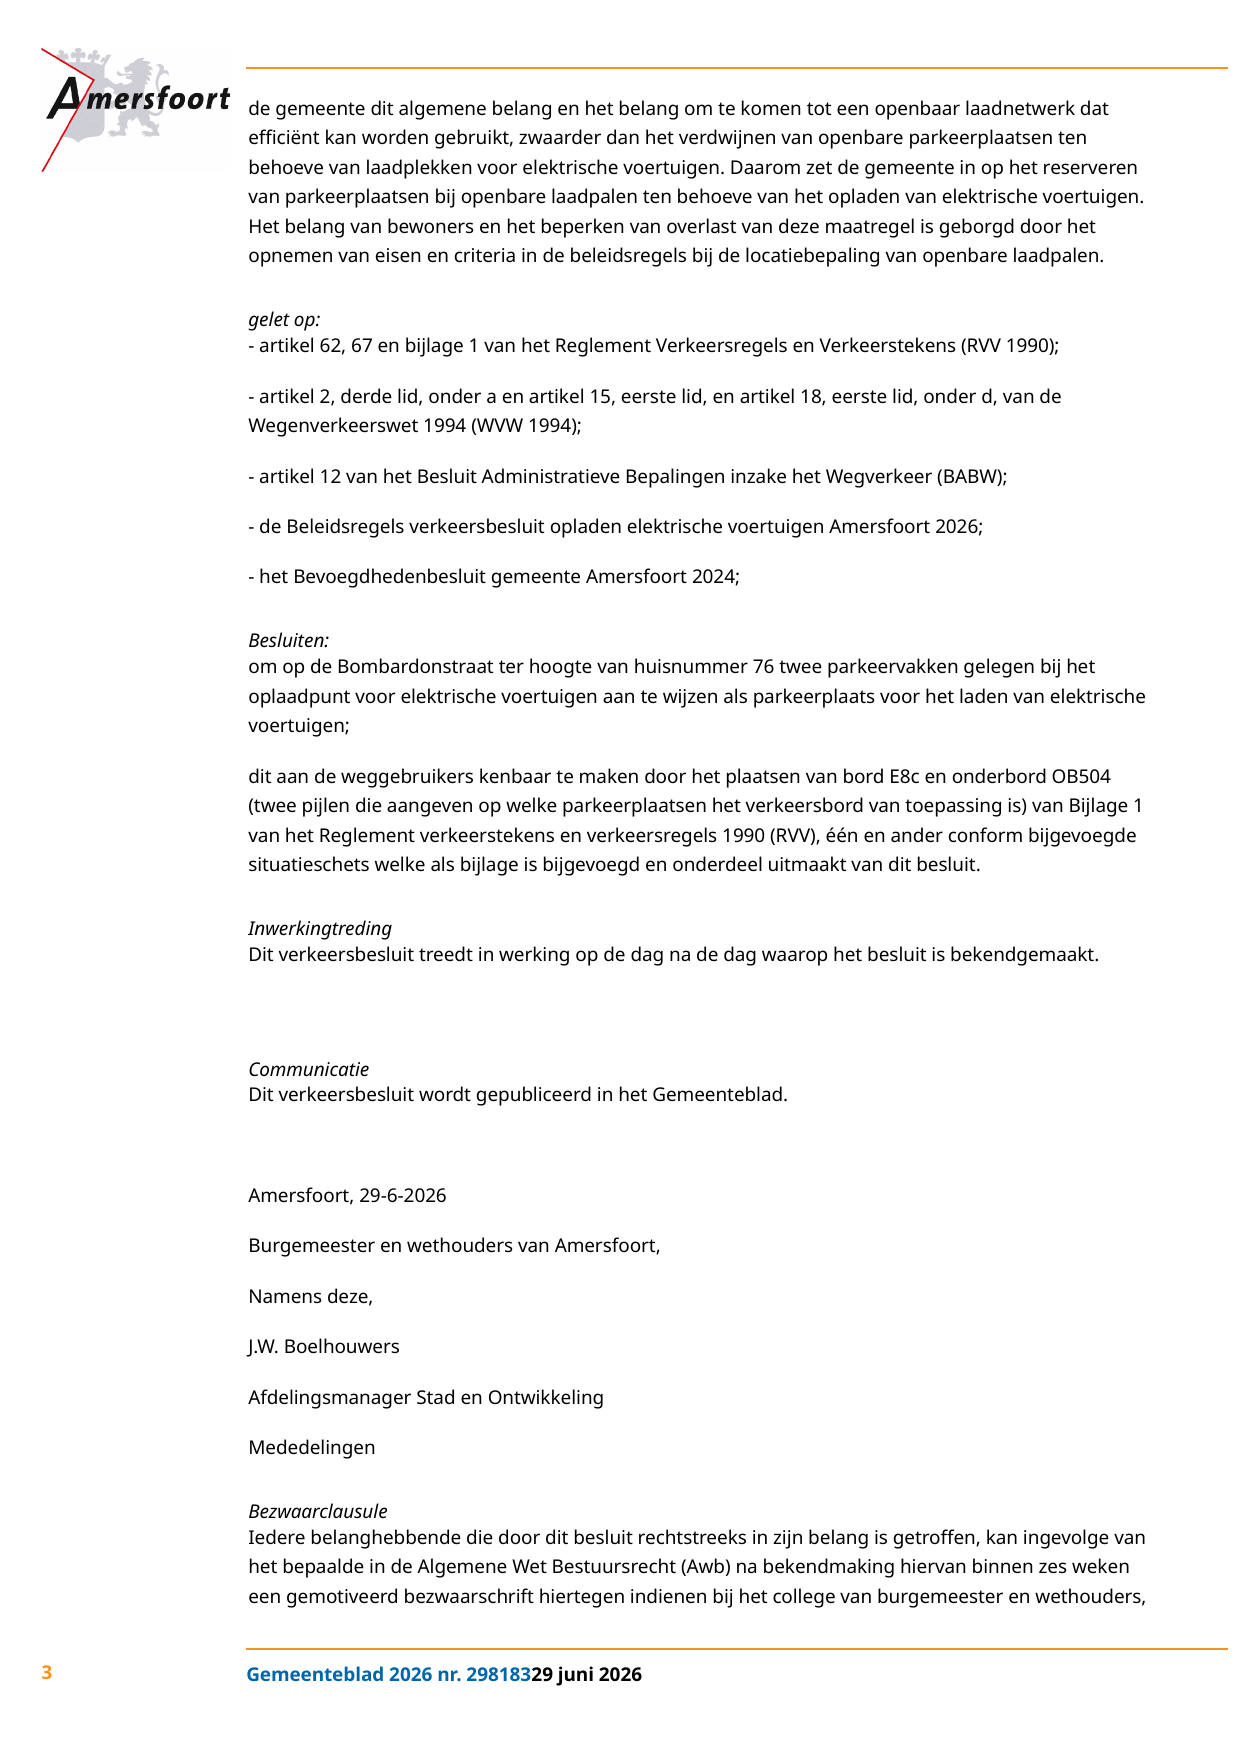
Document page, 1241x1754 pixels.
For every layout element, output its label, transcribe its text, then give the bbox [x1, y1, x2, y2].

text Dit verkeersbesluit treedt in werking op de dag na de dag waarop het besluit is bekendgemaakt. [248, 941, 1152, 967]
text Burgemeester en wethouders van Amersfoort, [248, 1233, 1152, 1258]
text Communicatie [248, 1056, 1152, 1081]
text Dit verkeersbesluit wordt gepubliceerd in het Gemeenteblad. [248, 1081, 1152, 1107]
text - de Beleidsregels verkeersbesluit opladen elektrische voertuigen Amersfoort 2026; [248, 513, 1152, 539]
text - artikel 2, derde lid, onder a en artikel 15, eerste lid, en artikel 18, eerste lid, onder d, van de Wegenverkeerswet 1994 (WVW 1994); [248, 383, 1152, 438]
text - artikel 12 van het Besluit Administratieve Bepalingen inzake het Wegverkeer (BABW); [248, 463, 1152, 488]
text Amersfoort, 29-6-2026 [248, 1182, 1152, 1208]
text Bezwaarclausule [248, 1498, 1152, 1524]
text - artikel 62, 67 en bijlage 1 van het Reglement Verkeersregels en Verkeerstekens (RVV 1990); [248, 332, 1152, 358]
text Namens deze, [248, 1283, 1152, 1309]
text dit aan de weggebruikers kenbaar te maken door het plaatsen van bord E8c en onderbord OB504 (twee pijlen die aangeven op welke parkeerplaatsen het verkeersbord van toepassing is) van Bijlage 1 van het Reglement verkeerstekens en verkeersregels 1990 (RVV), één en ander conform bijgevoegde situatieschets welke als bijlage is bijgevoegd en onderdeel uitmaakt van dit besluit. [248, 763, 1152, 877]
picture [41, 47, 231, 172]
text Afdelingsmanager Stad en Ontwikkeling [248, 1384, 1152, 1410]
text de gemeente dit algemene belang en het belang om te komen tot een openbaar laadnetwerk dat efficiënt kan worden gebruikt, zwaarder dan het verdwijnen van openbare parkeerplaatsen ten behoeve van laadplekken voor elektrische voertuigen. Daarom zet de gemeente in op het reserveren van parkeerplaatsen bij openbare laadpalen ten behoeve van het opladen van elektrische voertuigen. Het belang van bewoners en het beperken van overlast van deze maatregel is geborgd door het opnemen van eisen en criteria in de beleidsregels bij de locatiebepaling van openbare laadpalen. [248, 95, 1152, 268]
text Mededelingen [248, 1434, 1152, 1460]
text - het Bevoegdhedenbesluit gemeente Amersfoort 2024; [248, 564, 1152, 589]
text J.W. Boelhouwers [248, 1333, 1152, 1359]
text Besluiten: [248, 628, 1152, 653]
text gelet op: [248, 307, 1152, 332]
text om op de Bombardonstraat ter hoogte van huisnummer 76 twee parkeervakken gelegen bij het oplaadpunt voor elektrische voertuigen aan te wijzen als parkeerplaats voor het laden van elektrische voertuigen; [248, 653, 1152, 738]
text Iedere belanghebbende die door dit besluit rechtstreeks in zijn belang is getroffen, kan ingevolge van het bepaalde in de Algemene Wet Bestuursrecht (Awb) na bekendmaking hiervan binnen zes weken een gemotiveerd bezwaarschrift hiertegen indienen bij het college van burgemeester en wethouders, [248, 1524, 1152, 1609]
text Inwerkingtreding [248, 916, 1152, 941]
